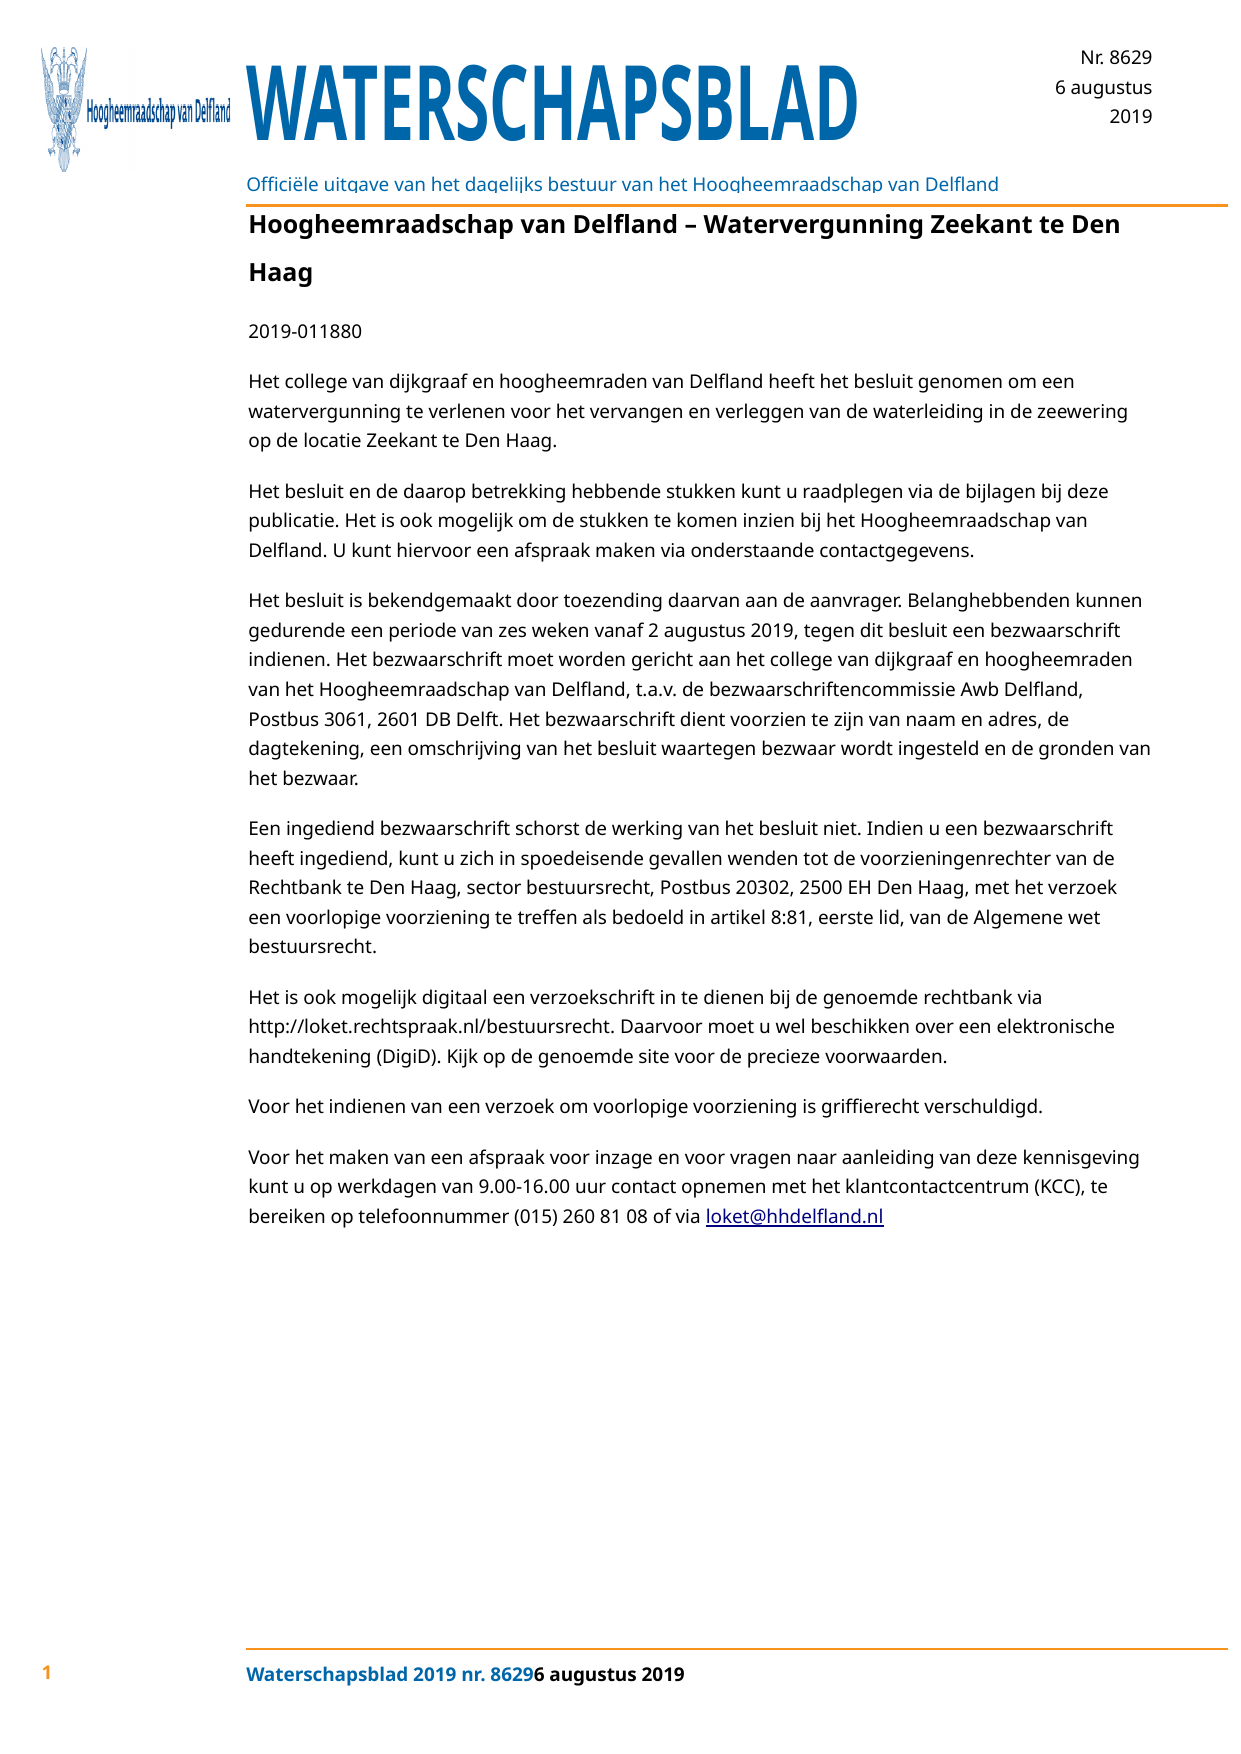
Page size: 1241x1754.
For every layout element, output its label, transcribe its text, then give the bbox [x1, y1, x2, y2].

text Het besluit is bekendgemaakt door toezending daarvan aan de aanvrager. Belanghebbenden kunnen gedurende een periode van zes weken vanaf 2 augustus 2019, tegen dit besluit een bezwaarschrift indienen. Het bezwaarschrift moet worden gericht aan het college van dijkgraaf en hoogheemraden van het Hoogheemraadschap van Delfland, t.a.v. de bezwaarschriftencommissie Awb Delfland, Postbus 3061, 2601 DB Delft. Het bezwaarschrift dient voorzien te zijn van naam en adres, de dagtekening, een omschrijving van het besluit waartegen bezwaar wordt ingesteld en de gronden van het bezwaar. [248, 587, 1152, 791]
text Het college van dijkgraaf en hoogheemraden van Delfland heeft het besluit genomen om een watervergunning te verlenen voor het vervangen en verleggen van de waterleiding in de zeewering op de locatie Zeekant te Den Haag. [248, 368, 1152, 453]
picture [41, 47, 231, 172]
text Het besluit en de daarop betrekking hebbende stukken kunt u raadplegen via de bijlagen bij deze publicatie. Het is ook mogelijk om de stukken te komen inzien bij het Hoogheemraadschap van Delfland. U kunt hiervoor een afspraak maken via onderstaande contactgegevens. [248, 478, 1152, 563]
text Een ingediend bezwaarschrift schorst de werking van het besluit niet. Indien u een bezwaarschrift heeft ingediend, kunt u zich in spoedeisende gevallen wenden tot de voorzieningenrechter van de Rechtbank te Den Haag, sector bestuursrecht, Postbus 20302, 2500 EH Den Haag, met het verzoek een voorlopige voorziening te treffen als bedoeld in artikel 8:81, eerste lid, van de Algemene wet bestuursrecht. [248, 815, 1152, 959]
text Voor het maken van een afspraak voor inzage en voor vragen naar aanleiding van deze kennisgeving kunt u op werkdagen van 9.00-16.00 uur contact opnemen met het klantcontactcentrum (KCC), te bereiken op telefoonnummer (015) 260 81 08 of via loket@hhdelfland.nl [248, 1144, 1152, 1229]
text Voor het indienen van een verzoek om voorlopige voorziening is griffierecht verschuldigd. [248, 1094, 1152, 1119]
text Hoogheemraadschap van Delfland – Watervergunning Zeekant te Den Haag [248, 207, 1152, 288]
text Het is ook mogelijk digitaal een verzoekschrift in te dienen bij de genoemde rechtbank via http://loket.rechtspraak.nl/bestuursrecht. Daarvoor moet u wel beschikken over een elektronische handtekening (DigiD). Kijk op de genoemde site voor de precieze voorwaarden. [248, 984, 1152, 1069]
text 2019-011880 [248, 318, 1152, 344]
